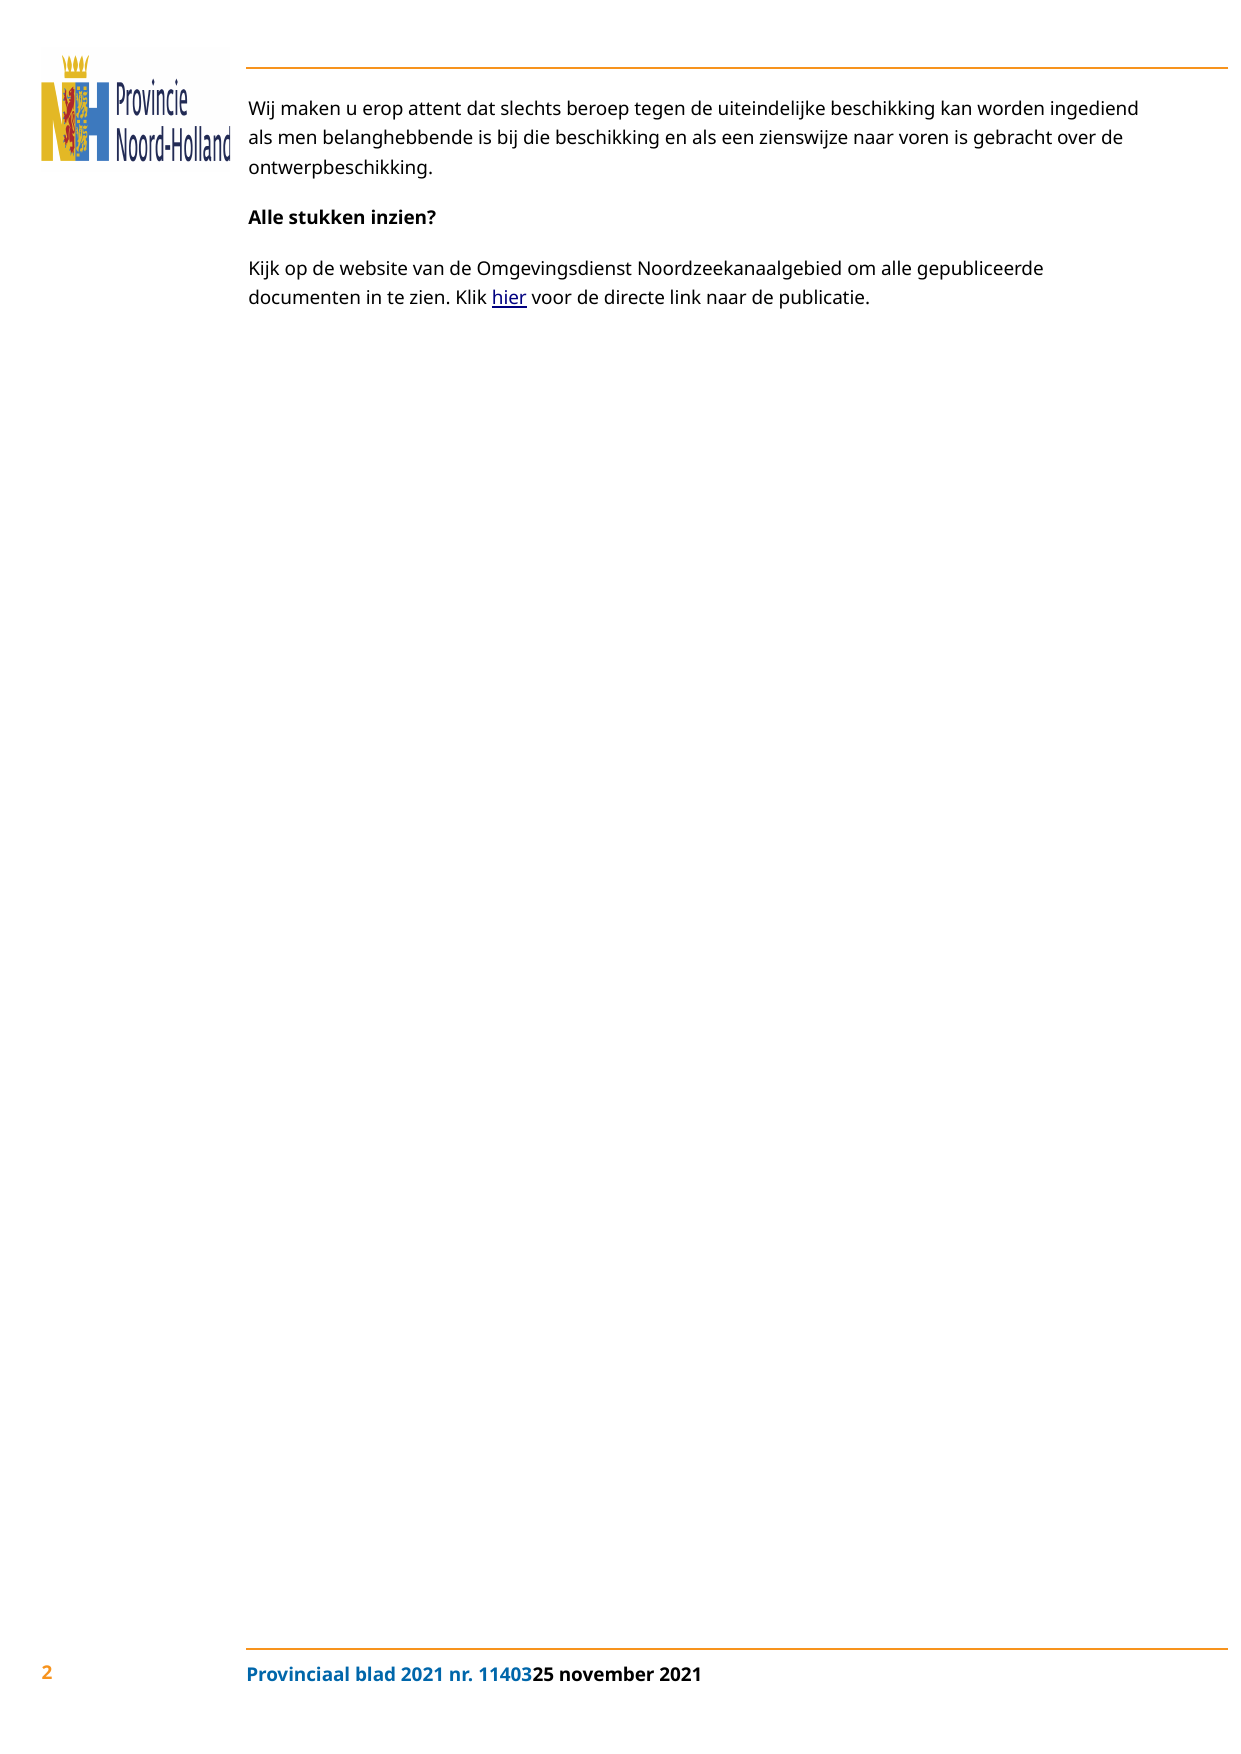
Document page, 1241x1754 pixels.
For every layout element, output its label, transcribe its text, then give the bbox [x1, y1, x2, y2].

text Wij maken u erop attent dat slechts beroep tegen de uiteindelijke beschikking kan worden ingediend als men belanghebbende is bij die beschikking en als een zienswijze naar voren is gebracht over de ontwerpbeschikking. [248, 95, 1152, 180]
picture [41, 47, 231, 172]
text Alle stukken inzien? [248, 204, 1152, 230]
text Kijk op de website van de Omgevingsdienst Noordzeekanaalgebied om alle gepubliceerde documenten in te zien. Klik hier voor de directe link naar de publicatie. [248, 255, 1152, 310]
